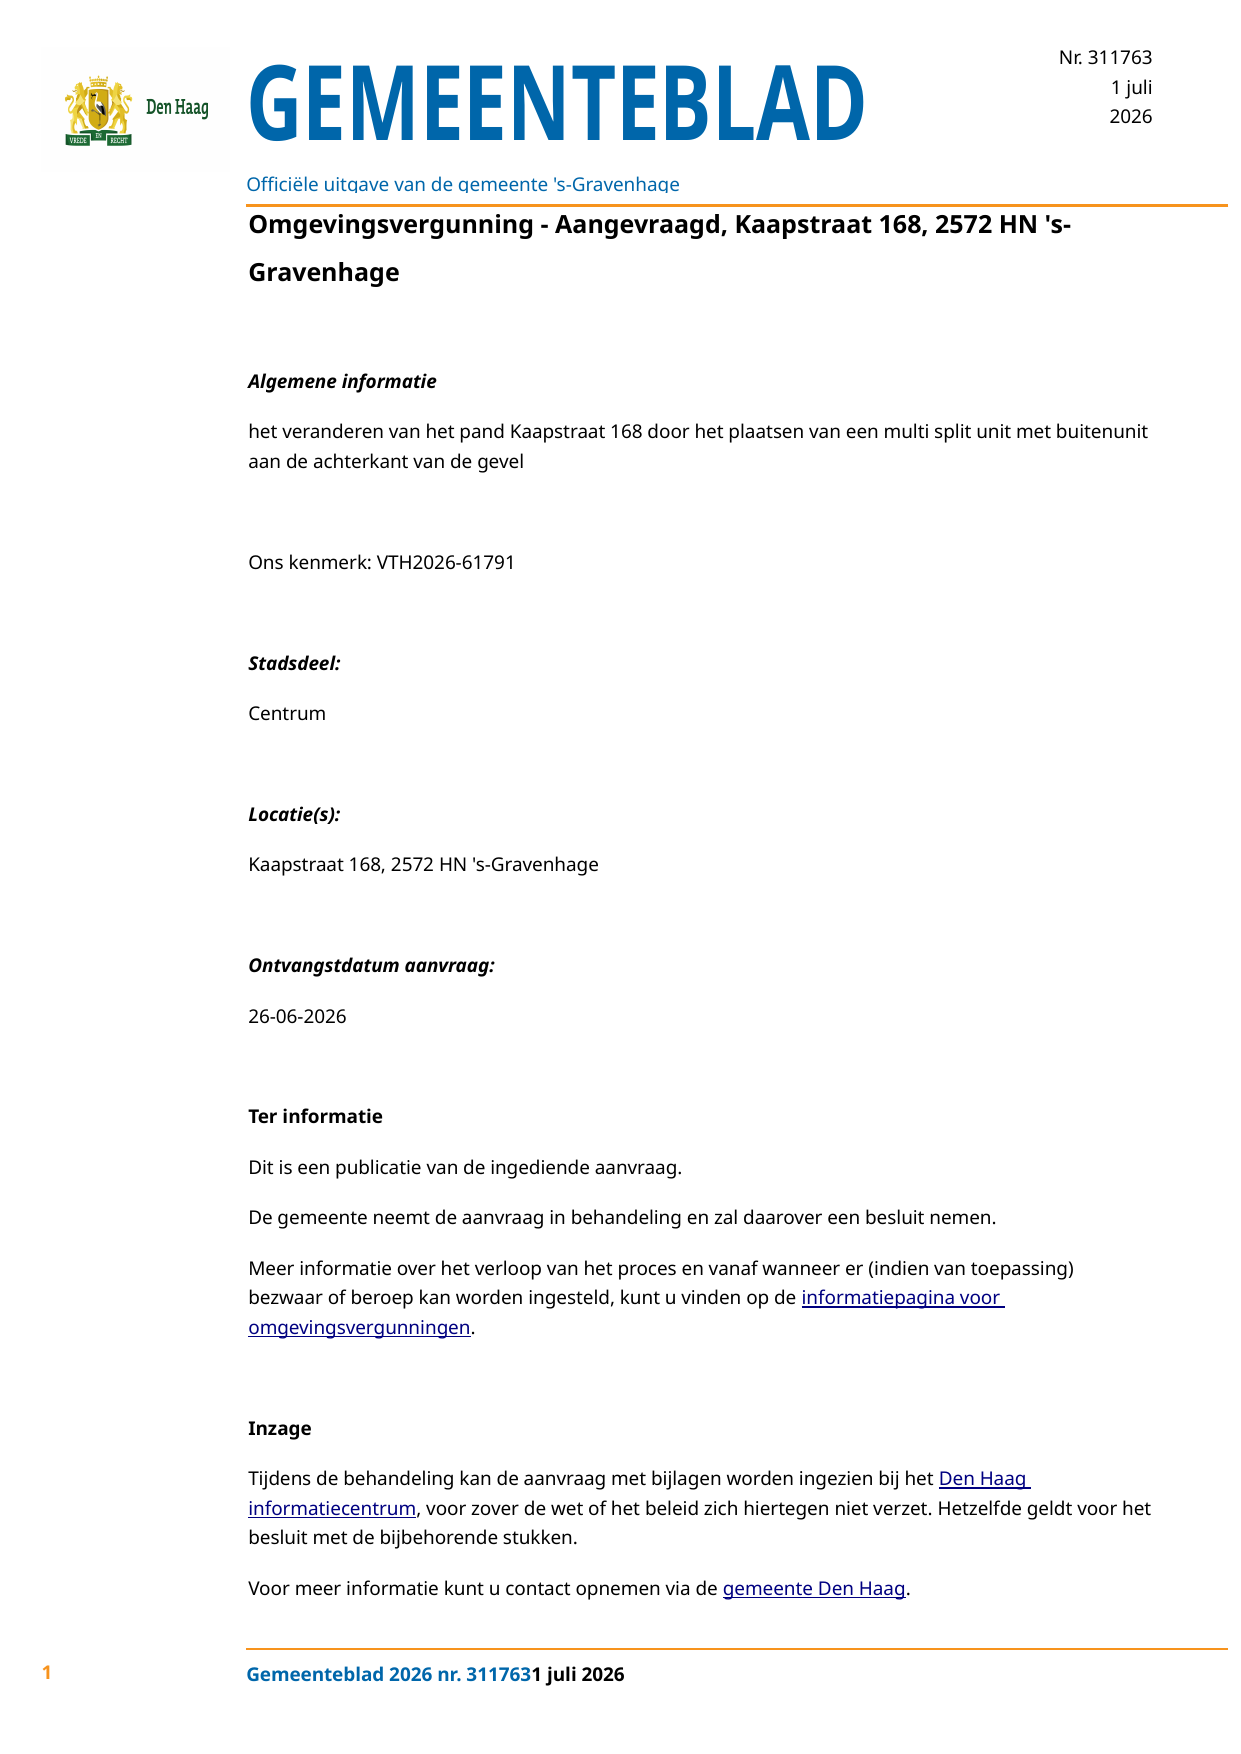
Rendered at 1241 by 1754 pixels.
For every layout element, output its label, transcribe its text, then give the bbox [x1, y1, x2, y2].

text Algemene informatie [248, 368, 1152, 394]
text 26-06-2026 [248, 1003, 1152, 1029]
text het veranderen van het pand Kaapstraat 168 door het plaatsen van een multi split unit met buitenunit aan de achterkant van de gevel [248, 419, 1152, 474]
text Stadsdeel: [248, 650, 1152, 676]
text Omgevingsvergunning - Aangevraagd, Kaapstraat 168, 2572 HN 's-Gravenhage [248, 207, 1152, 288]
picture [41, 47, 231, 172]
text Centrum [248, 700, 1152, 726]
text De gemeente neemt de aanvraag in behandeling en zal daarover een besluit nemen. [248, 1204, 1152, 1230]
text Locatie(s): [248, 801, 1152, 827]
text Dit is een publicatie van de ingediende aanvraag. [248, 1154, 1152, 1180]
text Tijdens de behandeling kan de aanvraag met bijlagen worden ingezien bij het Den Haag informatiecentrum, voor zover de wet of het beleid zich hiertegen niet verzet. Hetzelfde geldt voor het besluit met de bijbehorende stukken. [248, 1465, 1152, 1550]
text Inzage [248, 1415, 1152, 1441]
text Voor meer informatie kunt u contact opnemen via de gemeente Den Haag. [248, 1575, 1152, 1601]
text Ons kenmerk: VTH2026-61791 [248, 549, 1152, 575]
text Meer informatie over het verloop van het proces en vanaf wanneer er (indien van toepassing) bezwaar of beroep kan worden ingesteld, kunt u vinden op de informatiepagina voor omgevingsvergunningen. [248, 1255, 1152, 1340]
text Ontvangstdatum aanvraag: [248, 952, 1152, 978]
text Kaapstraat 168, 2572 HN 's-Gravenhage [248, 852, 1152, 877]
text Ter informatie [248, 1104, 1152, 1129]
